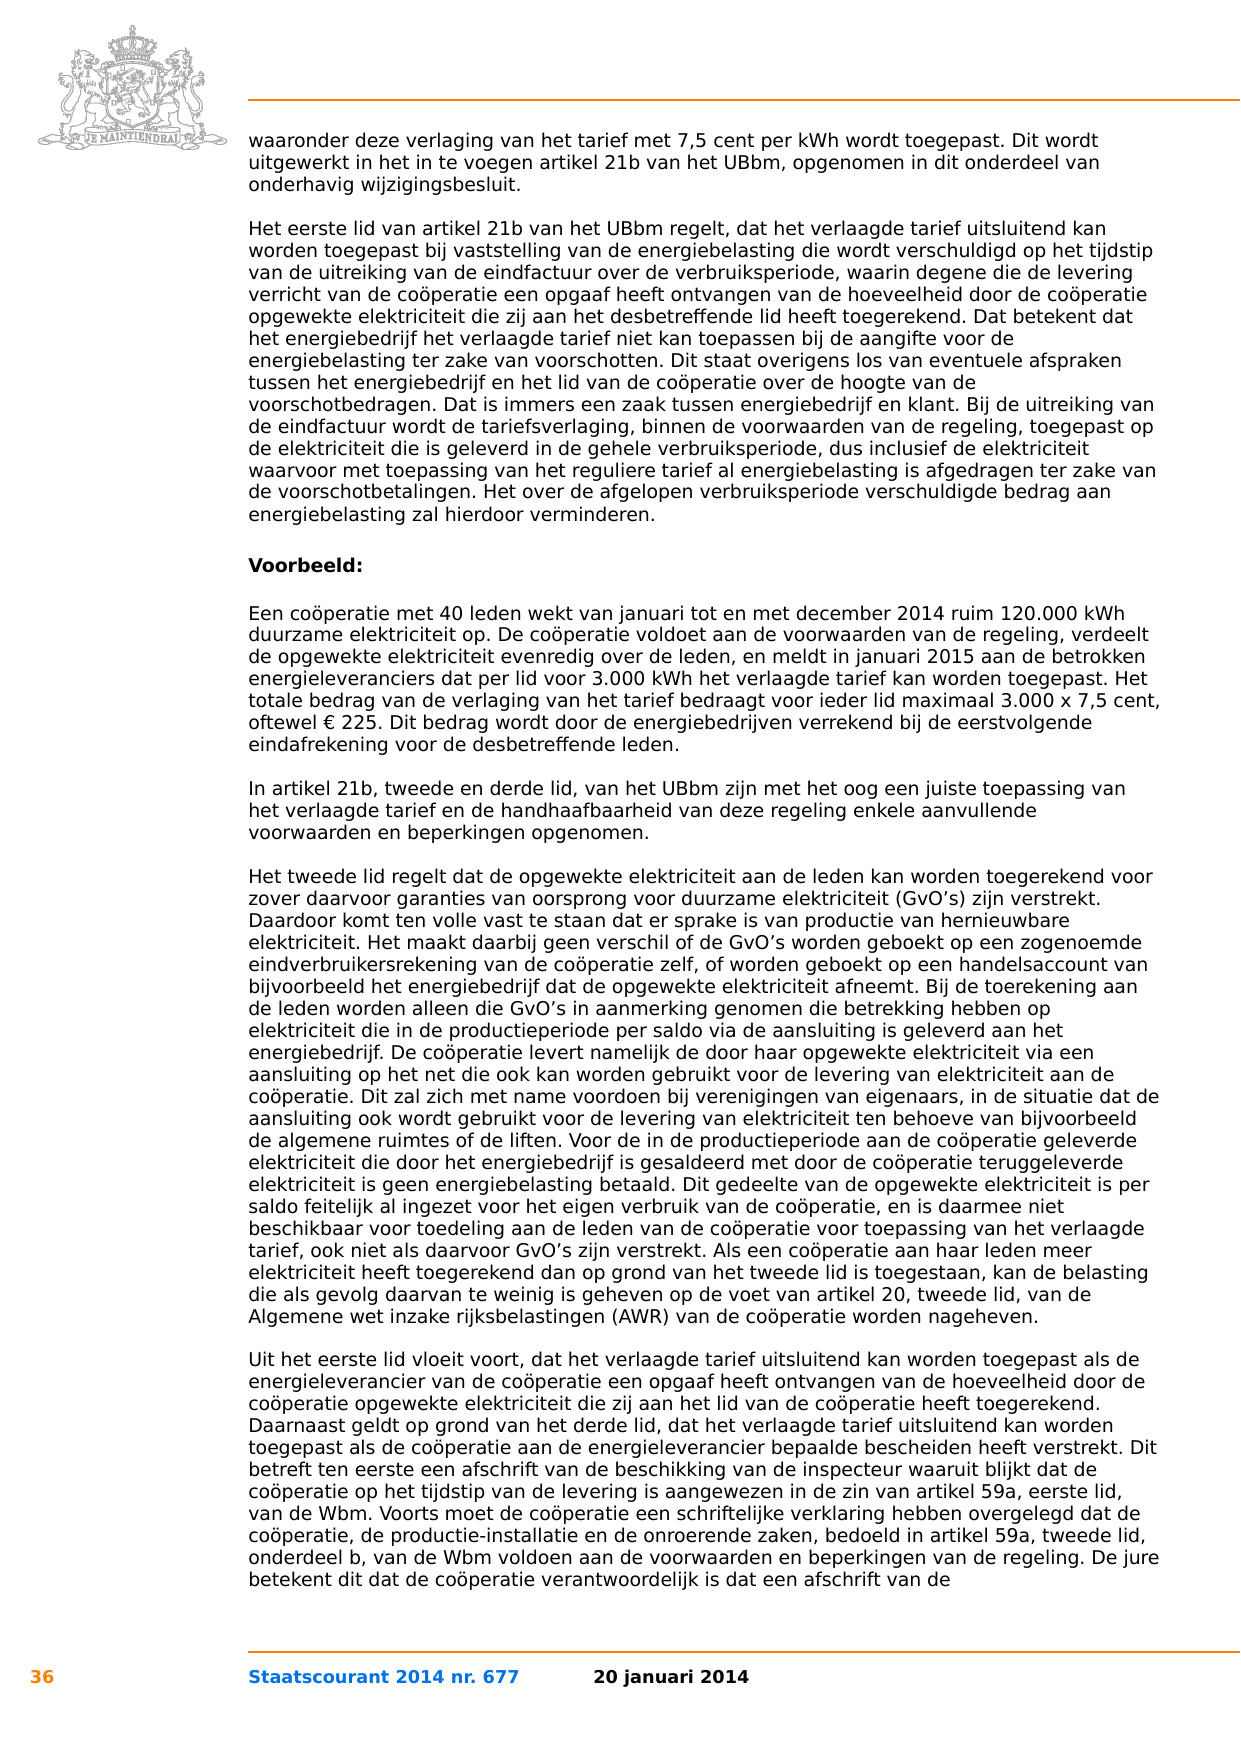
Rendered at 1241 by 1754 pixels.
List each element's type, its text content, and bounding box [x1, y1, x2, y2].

text Uit het eerste lid vloeit voort, dat het verlaagde tarief uitsluitend kan worden toegepast als de energieleverancier van de coöperatie een opgaaf heeft ontvangen van de hoeveelheid door de coöperatie opgewekte elektriciteit die zij aan het lid van de coöperatie heeft toegerekend. Daarnaast geldt op grond van het derde lid, dat het verlaagde tarief uitsluitend kan worden toegepast als de coöperatie aan de energieleverancier bepaalde bescheiden heeft verstrekt. Dit betreft ten eerste een afschrift van de beschikking van de inspecteur waaruit blijkt dat de coöperatie op het tijdstip van de levering is aangewezen in de zin van artikel 59a, eerste lid, van de Wbm. Voorts moet de coöperatie een schriftelijke verklaring hebben overgelegd dat de coöperatie, de productie-installatie en de onroerende zaken, bedoeld in artikel 59a, tweede lid, onderdeel b, van de Wbm voldoen aan de voorwaarden en beperkingen van de regeling. De jure betekent dit dat de coöperatie verantwoordelijk is dat een afschrift van de [248, 1349, 1163, 1591]
subtitle Voorbeeld: [248, 555, 1163, 577]
picture [38, 25, 227, 150]
text Het eerste lid van artikel 21b van het UBbm regelt, dat het verlaagde tarief uitsluitend kan worden toegepast bij vaststelling van de energiebelasting die wordt verschuldigd op het tijdstip van de uitreiking van de eindfactuur over de verbruiksperiode, waarin degene die de levering verricht van de coöperatie een opgaaf heeft ontvangen van de hoeveelheid door de coöperatie opgewekte elektriciteit die zij aan het desbetreffende lid heeft toegerekend. Dat betekent dat het energiebedrijf het verlaagde tarief niet kan toepassen bij de aangifte voor de energiebelasting ter zake van voorschotten. Dit staat overigens los van eventuele afspraken tussen het energiebedrijf en het lid van de coöperatie over de hoogte van de voorschotbedragen. Dat is immers een zaak tussen energiebedrijf en klant. Bij de uitreiking van de eindfactuur wordt de tariefsverlaging, binnen de voorwaarden van de regeling, toegepast op de elektriciteit die is geleverd in de gehele verbruiksperiode, dus inclusief de elektriciteit waarvoor met toepassing van het reguliere tarief al energiebelasting is afgedragen ter zake van de voorschotbetalingen. Het over de afgelopen verbruiksperiode verschuldigde bedrag aan energiebelasting zal hierdoor verminderen. [248, 218, 1163, 525]
text waaronder deze verlaging van het tarief met 7,5 cent per kWh wordt toegepast. Dit wordt uitgewerkt in het in te voegen artikel 21b van het UBbm, opgenomen in dit onderdeel van onderhavig wijzigingsbesluit. [248, 130, 1163, 196]
text Een coöperatie met 40 leden wekt van januari tot en met december 2014 ruim 120.000 kWh duurzame elektriciteit op. De coöperatie voldoet aan de voorwaarden van de regeling, verdeelt de opgewekte elektriciteit evenredig over de leden, en meldt in januari 2015 aan de betrokken energieleveranciers dat per lid voor 3.000 kWh het verlaagde tarief kan worden toegepast. Het totale bedrag van de verlaging van het tarief bedraagt voor ieder lid maximaal 3.000 x 7,5 cent, oftewel € 225. Dit bedrag wordt door de energiebedrijven verrekend bij de eerstvolgende eindafrekening voor de desbetreffende leden. [248, 602, 1163, 756]
text Het tweede lid regelt dat de opgewekte elektriciteit aan de leden kan worden toegerekend voor zover daarvoor garanties van oorsprong voor duurzame elektriciteit (GvO’s) zijn verstrekt. Daardoor komt ten volle vast te staan dat er sprake is van productie van hernieuwbare elektriciteit. Het maakt daarbij geen verschil of de GvO’s worden geboekt op een zogenoemde eindverbruikersrekening van de coöperatie zelf, of worden geboekt op een handelsaccount van bijvoorbeeld het energiebedrijf dat de opgewekte elektriciteit afneemt. Bij de toerekening aan de leden worden alleen die GvO’s in aanmerking genomen die betrekking hebben op elektriciteit die in de productieperiode per saldo via de aansluiting is geleverd aan het energiebedrijf. De coöperatie levert namelijk de door haar opgewekte elektriciteit via een aansluiting op het net die ook kan worden gebruikt voor de levering van elektriciteit aan de coöperatie. Dit zal zich met name voordoen bij verenigingen van eigenaars, in de situatie dat de aansluiting ook wordt gebruikt voor de levering van elektriciteit ten behoeve van bijvoorbeeld de algemene ruimtes of de liften. Voor de in de productieperiode aan de coöperatie geleverde elektriciteit die door het energiebedrijf is gesaldeerd met door de coöperatie teruggeleverde elektriciteit is geen energiebelasting betaald. Dit gedeelte van de opgewekte elektriciteit is per saldo feitelijk al ingezet voor het eigen verbruik van de coöperatie, en is daarmee niet beschikbaar voor toedeling aan de leden van de coöperatie voor toepassing van het verlaagde tarief, ook niet als daarvoor GvO’s zijn verstrekt. Als een coöperatie aan haar leden meer elektriciteit heeft toegerekend dan op grond van het tweede lid is toegestaan, kan de belasting die als gevolg daarvan te weinig is geheven op de voet van artikel 20, tweede lid, van de Algemene wet inzake rijksbelastingen (AWR) van de coöperatie worden nageheven. [248, 866, 1163, 1327]
text In artikel 21b, tweede en derde lid, van het UBbm zijn met het oog een juiste toepassing van het verlaagde tarief en de handhaafbaarheid van deze regeling enkele aanvullende voorwaarden en beperkingen opgenomen. [248, 778, 1163, 844]
